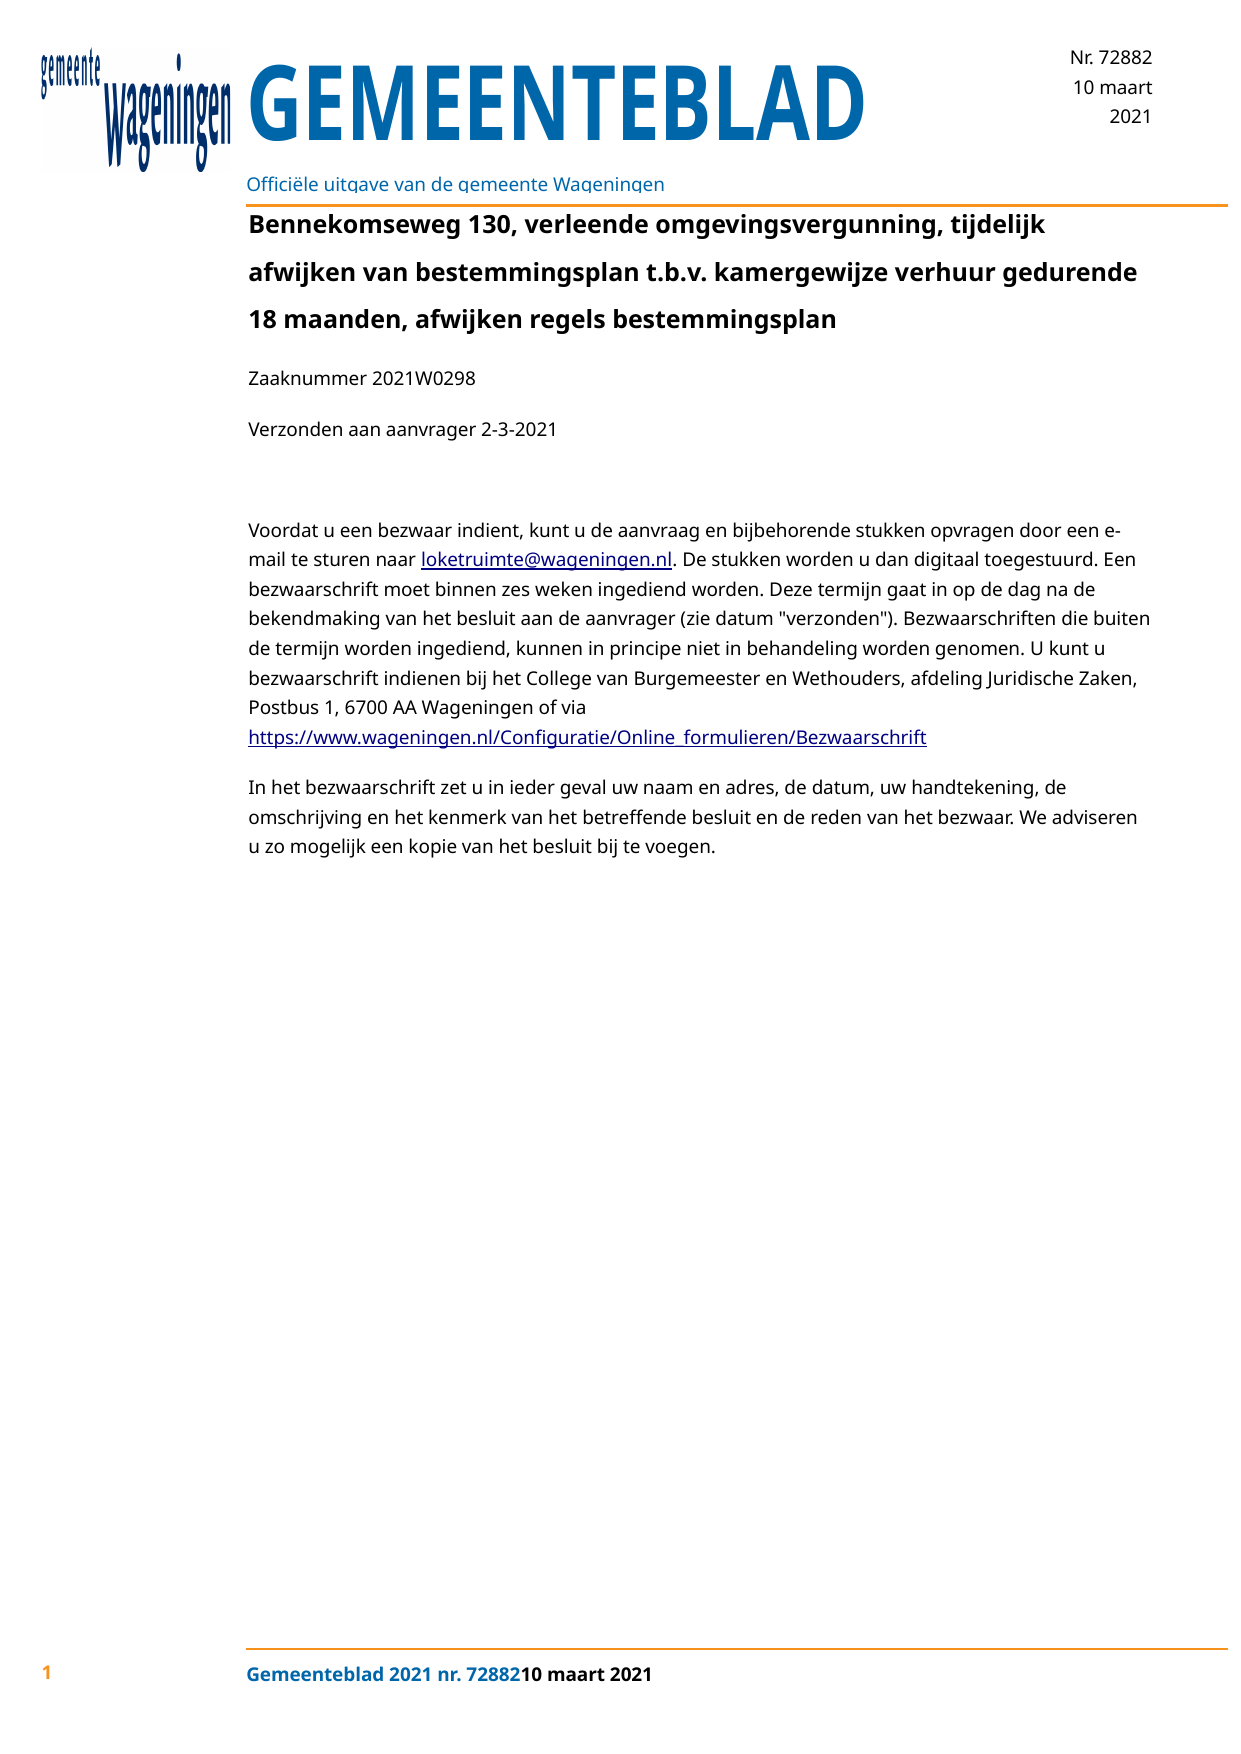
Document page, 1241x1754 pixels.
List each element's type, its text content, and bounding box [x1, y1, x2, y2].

text Zaaknummer 2021W0298 [248, 366, 1152, 391]
text Bennekomseweg 130, verleende omgevingsvergunning, tijdelijk afwijken van bestemmingsplan t.b.v. kamergewijze verhuur gedurende 18 maanden, afwijken regels bestemmingsplan [248, 207, 1152, 336]
text In het bezwaarschrift zet u in ieder geval uw naam en adres, de datum, uw handtekening, de omschrijving en het kenmerk van het betreffende besluit en de reden van het bezwaar. We adviseren u zo mogelijk een kopie van het besluit bij te voegen. [248, 774, 1152, 859]
text Voordat u een bezwaar indient, kunt u de aanvraag en bijbehorende stukken opvragen door een e-mail te sturen naar loketruimte@wageningen.nl. De stukken worden u dan digitaal toegestuurd. Een bezwaarschrift moet binnen zes weken ingediend worden. Deze termijn gaat in op de dag na de bekendmaking van het besluit aan de aanvrager (zie datum "verzonden"). Bezwaarschriften die buiten de termijn worden ingediend, kunnen in principe niet in behandeling worden genomen. U kunt u bezwaarschrift indienen bij het College van Burgemeester en Wethouders, afdeling Juridische Zaken, Postbus 1, 6700 AA Wageningen of via https://www.wageningen.nl/Configuratie/Online_formulieren/Bezwaarschrift [248, 517, 1152, 749]
text Verzonden aan aanvrager 2-3-2021 [248, 416, 1152, 442]
picture [41, 47, 231, 172]
